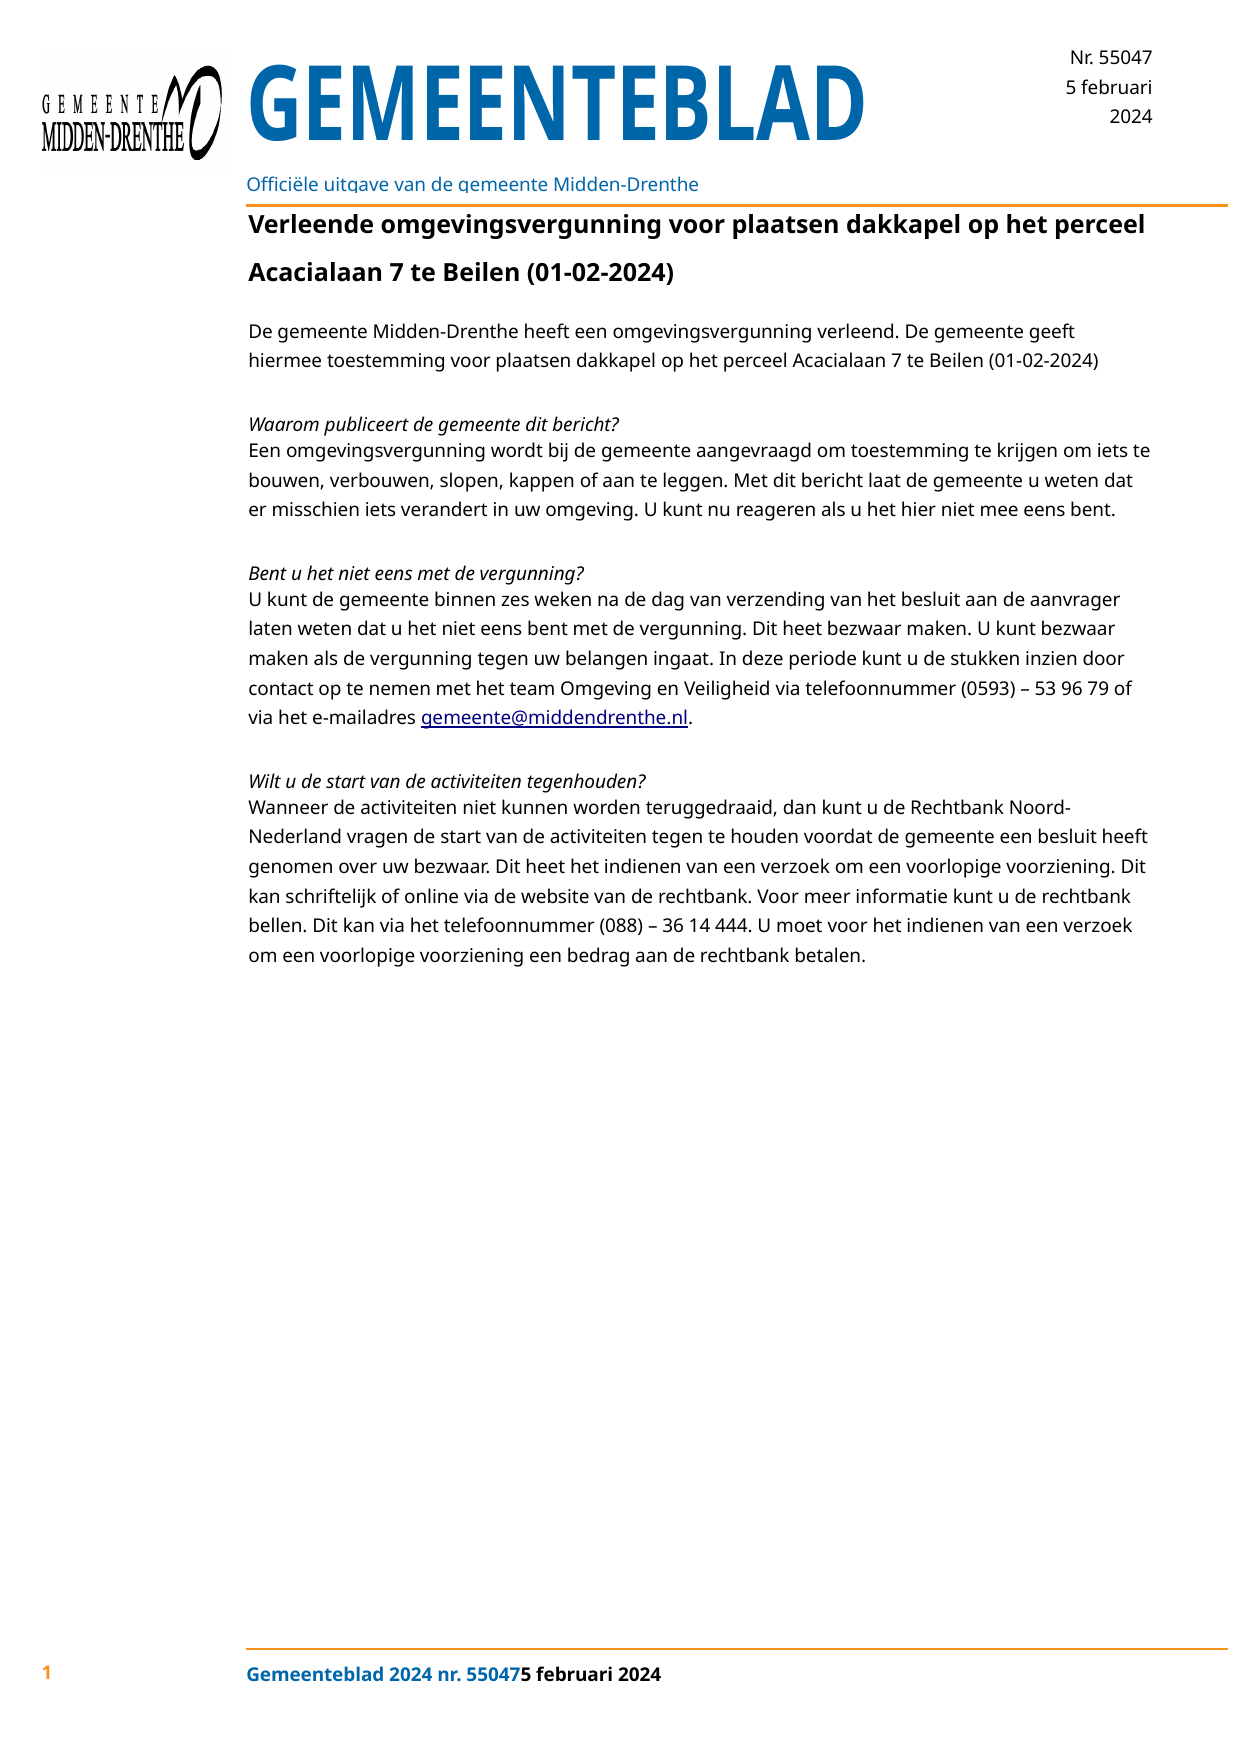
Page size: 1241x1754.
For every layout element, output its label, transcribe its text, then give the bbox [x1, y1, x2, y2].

text Verleende omgevingsvergunning voor plaatsen dakkapel op het perceel Acacialaan 7 te Beilen (01-02-2024) [248, 207, 1152, 288]
text U kunt de gemeente binnen zes weken na de dag van verzending van het besluit aan de aanvrager laten weten dat u het niet eens bent met de vergunning. Dit heet bezwaar maken. U kunt bezwaar maken als de vergunning tegen uw belangen ingaat. In deze periode kunt u de stukken inzien door contact op te nemen met het team Omgeving en Veiligheid via telefoonnummer (0593) – 53 96 79 of via het e-mailadres gemeente@middendrenthe.nl. [248, 586, 1152, 730]
text Een omgevingsvergunning wordt bij de gemeente aangevraagd om toestemming te krijgen om iets te bouwen, verbouwen, slopen, kappen of aan te leggen. Met dit bericht laat de gemeente u weten dat er misschien iets verandert in uw omgeving. U kunt nu reageren als u het hier niet mee eens bent. [248, 437, 1152, 522]
text De gemeente Midden-Drenthe heeft een omgevingsvergunning verleend. De gemeente geeft hiermee toestemming voor plaatsen dakkapel op het perceel Acacialaan 7 te Beilen (01-02-2024) [248, 318, 1152, 373]
picture [41, 47, 231, 172]
text Wanneer de activiteiten niet kunnen worden teruggedraaid, dan kunt u de Rechtbank Noord-Nederland vragen de start van de activiteiten tegen te houden voordat de gemeente een besluit heeft genomen over uw bezwaar. Dit heet het indienen van een verzoek om een voorlopige voorziening. Dit kan schriftelijk of online via de website van de rechtbank. Voor meer informatie kunt u de rechtbank bellen. Dit kan via het telefoonnummer (088) – 36 14 444. U moet voor het indienen van een verzoek om een voorlopige voorziening een bedrag aan de rechtbank betalen. [248, 794, 1152, 968]
text Wilt u de start van de activiteiten tegenhouden? [248, 768, 1152, 794]
text Waarom publiceert de gemeente dit bericht? [248, 411, 1152, 437]
text Bent u het niet eens met de vergunning? [248, 560, 1152, 586]
